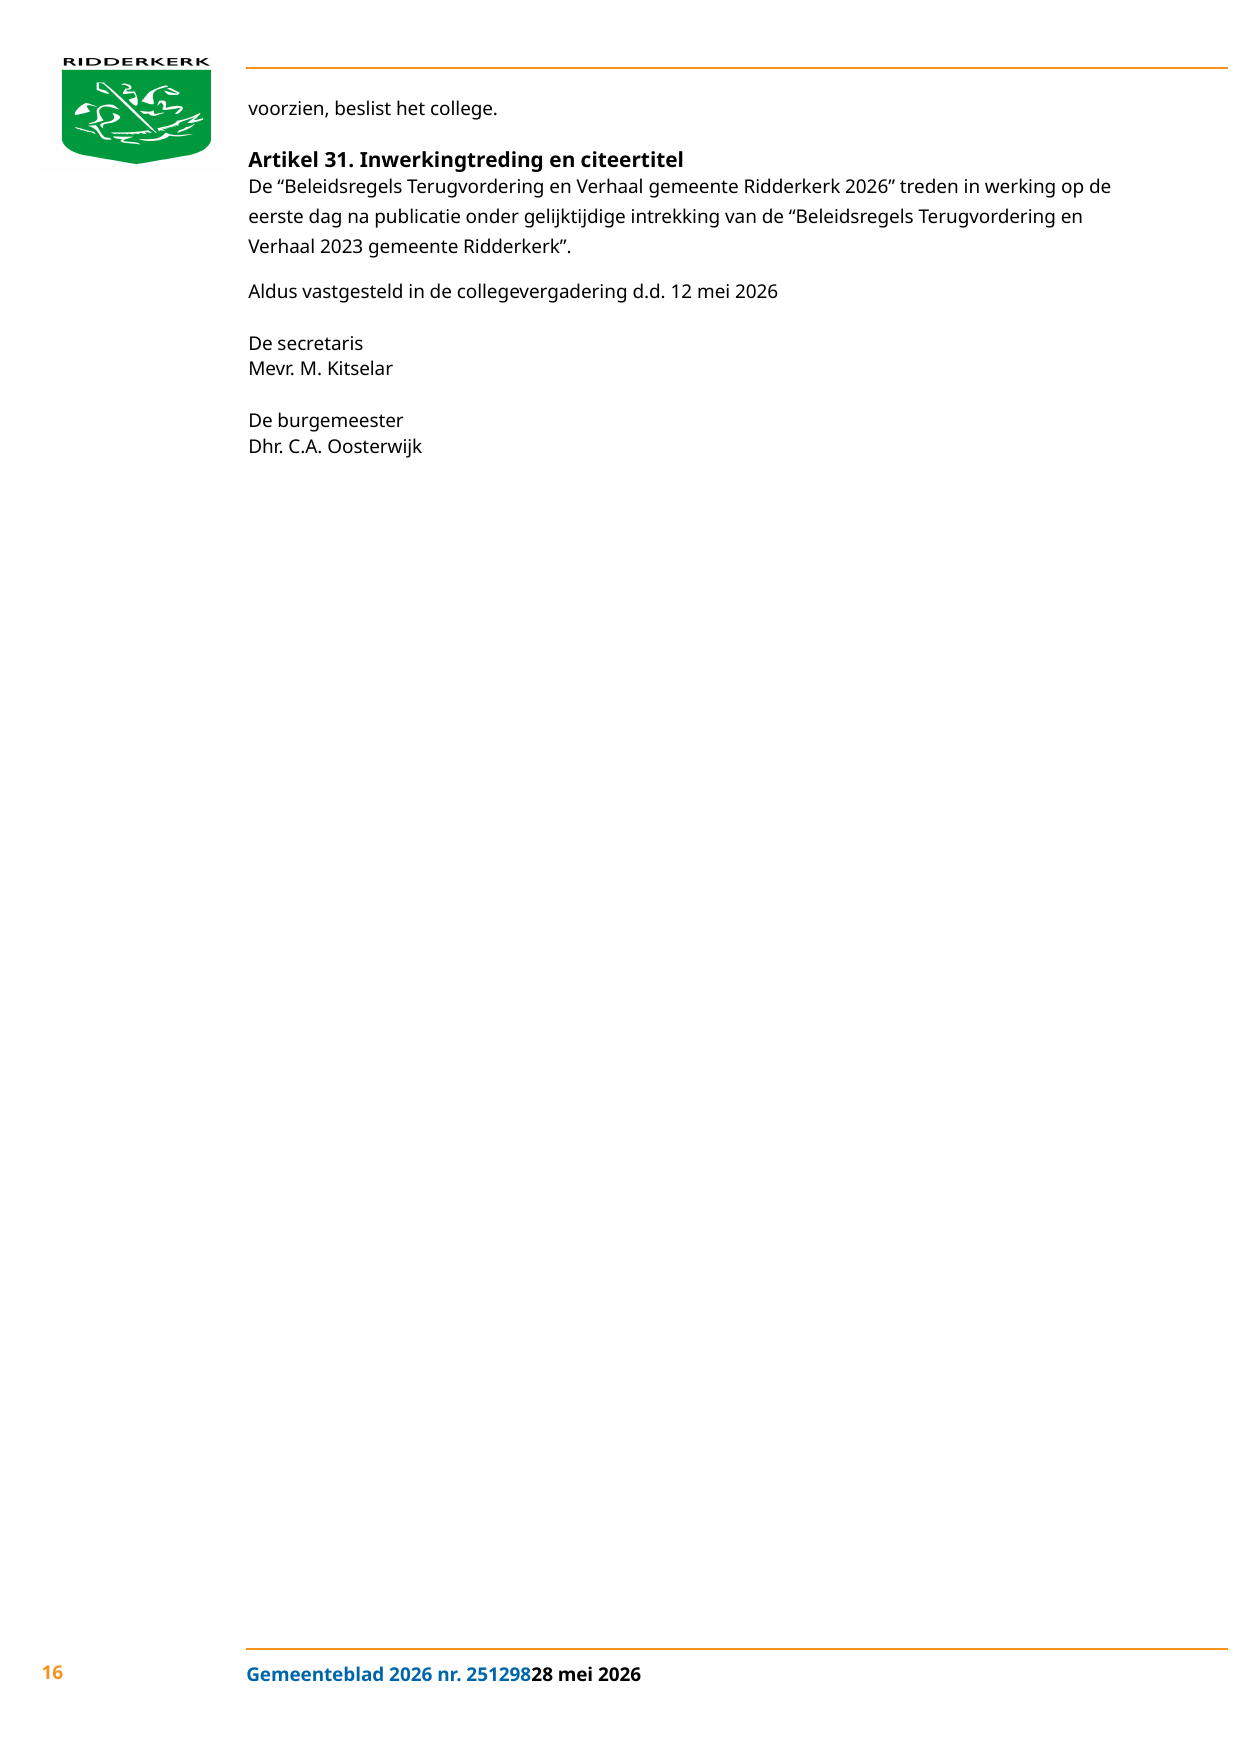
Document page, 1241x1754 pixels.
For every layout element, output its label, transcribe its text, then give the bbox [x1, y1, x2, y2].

text De secretaris [248, 330, 1152, 356]
text De burgemeester [248, 407, 1152, 433]
text voorzien, beslist het college. [248, 95, 1152, 121]
text Artikel 31. Inwerkingtreding en citeertitel [248, 145, 1152, 174]
text Aldus vastgesteld in de collegevergadering d.d. 12 mei 2026 [248, 278, 1152, 304]
text Dhr. C.A. Oosterwijk [248, 433, 1152, 458]
text De “Beleidsregels Terugvordering en Verhaal gemeente Ridderkerk 2026” treden in werking op de eerste dag na publicatie onder gelijktijdige intrekking van de “Beleidsregels Terugvordering en Verhaal 2023 gemeente Ridderkerk”. [248, 174, 1152, 258]
picture [41, 47, 231, 172]
text Mevr. M. Kitselar [248, 356, 1152, 381]
